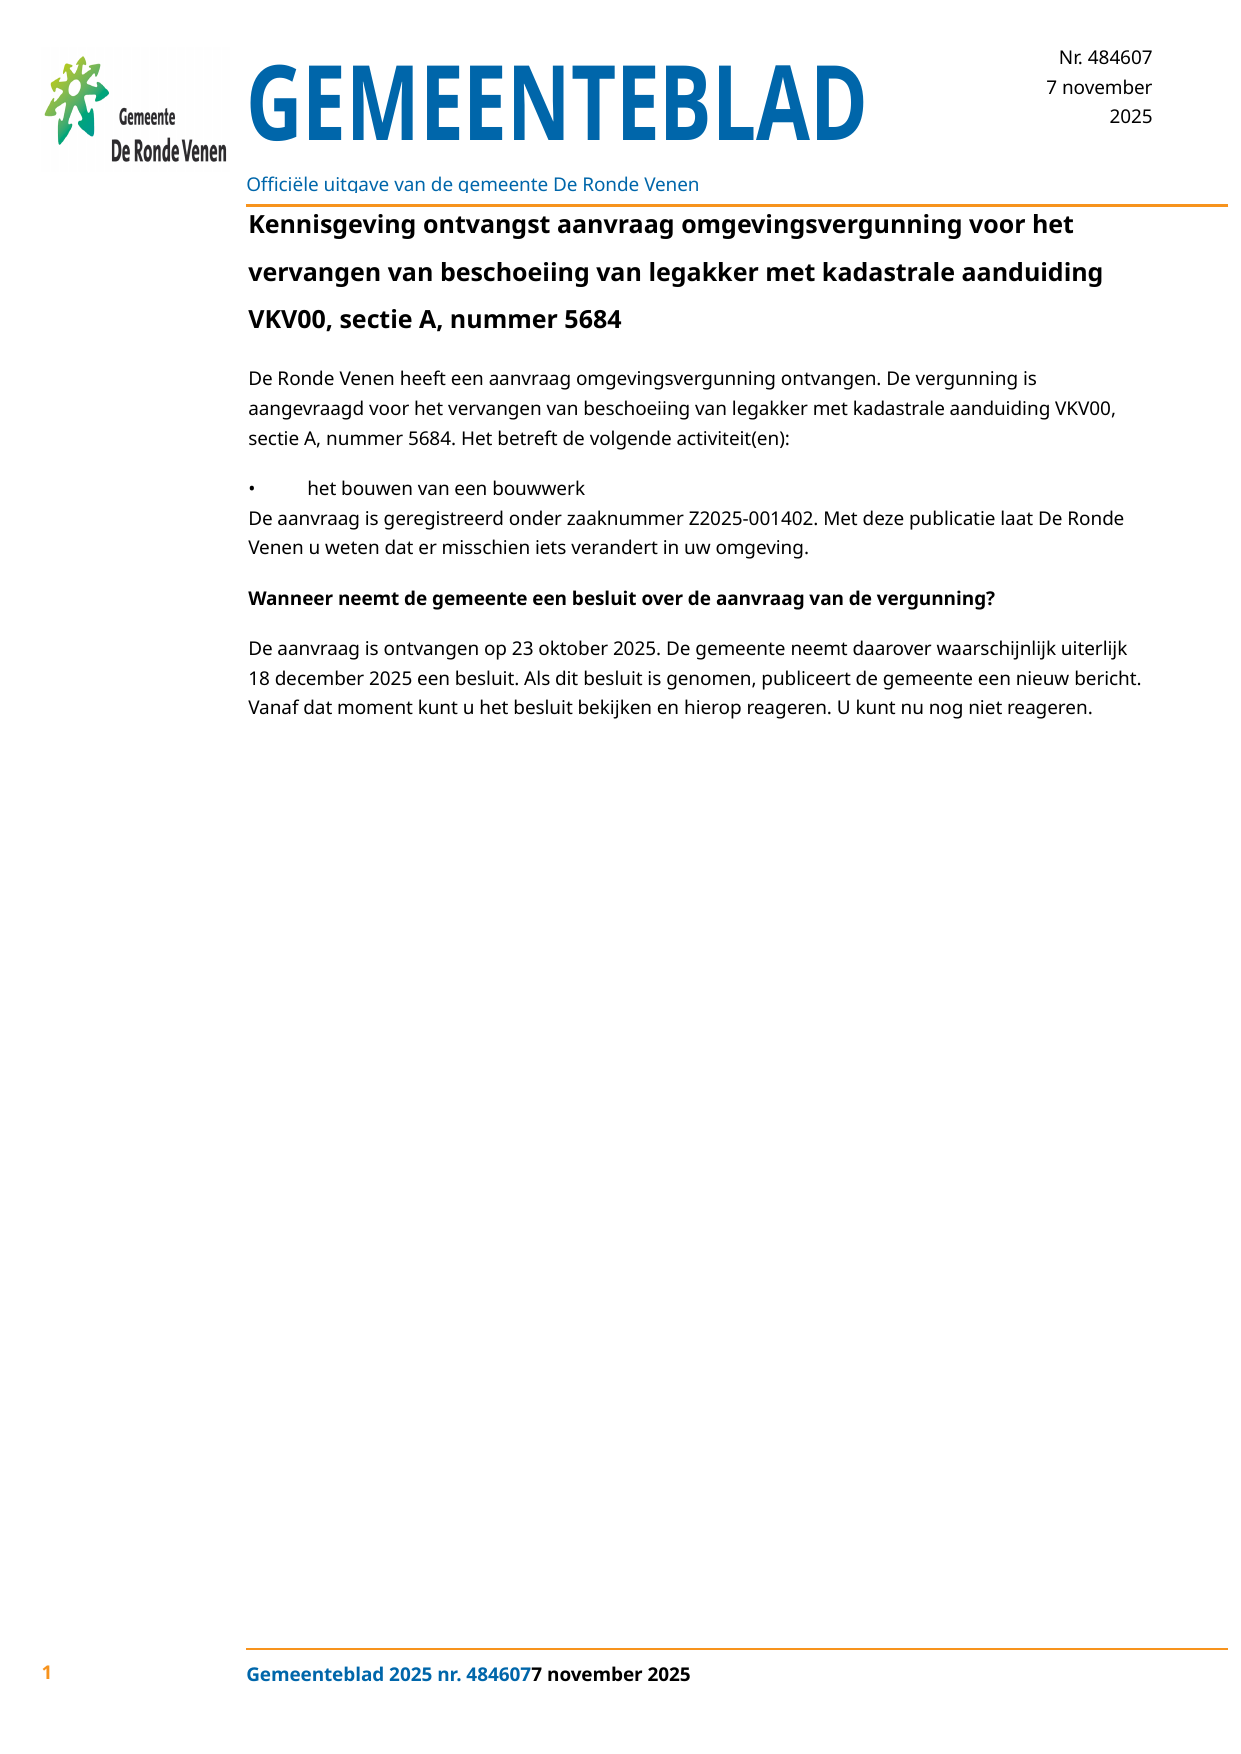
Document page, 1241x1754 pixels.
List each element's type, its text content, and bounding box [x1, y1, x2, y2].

text De aanvraag is geregistreerd onder zaaknummer Z2025-001402. Met deze publicatie laat De Ronde Venen u weten dat er misschien iets verandert in uw omgeving. [248, 505, 1152, 560]
picture [41, 47, 231, 172]
text Wanneer neemt de gemeente een besluit over de aanvraag van de vergunning? [248, 585, 1152, 610]
text Kennisgeving ontvangst aanvraag omgevingsvergunning voor het vervangen van beschoeiing van legakker met kadastrale aanduiding VKV00, sectie A, nummer 5684 [248, 207, 1152, 336]
list het bouwen van een bouwwerk [248, 475, 1152, 501]
text De aanvraag is ontvangen op 23 oktober 2025. De gemeente neemt daarover waarschijnlijk uiterlijk 18 december 2025 een besluit. Als dit besluit is genomen, publiceert de gemeente een nieuw bericht. Vanaf dat moment kunt u het besluit bekijken en hierop reageren. U kunt nu nog niet reageren. [248, 635, 1152, 720]
text De Ronde Venen heeft een aanvraag omgevingsvergunning ontvangen. De vergunning is aangevraagd voor het vervangen van beschoeiing van legakker met kadastrale aanduiding VKV00, sectie A, nummer 5684. Het betreft de volgende activiteit(en): [248, 366, 1152, 450]
